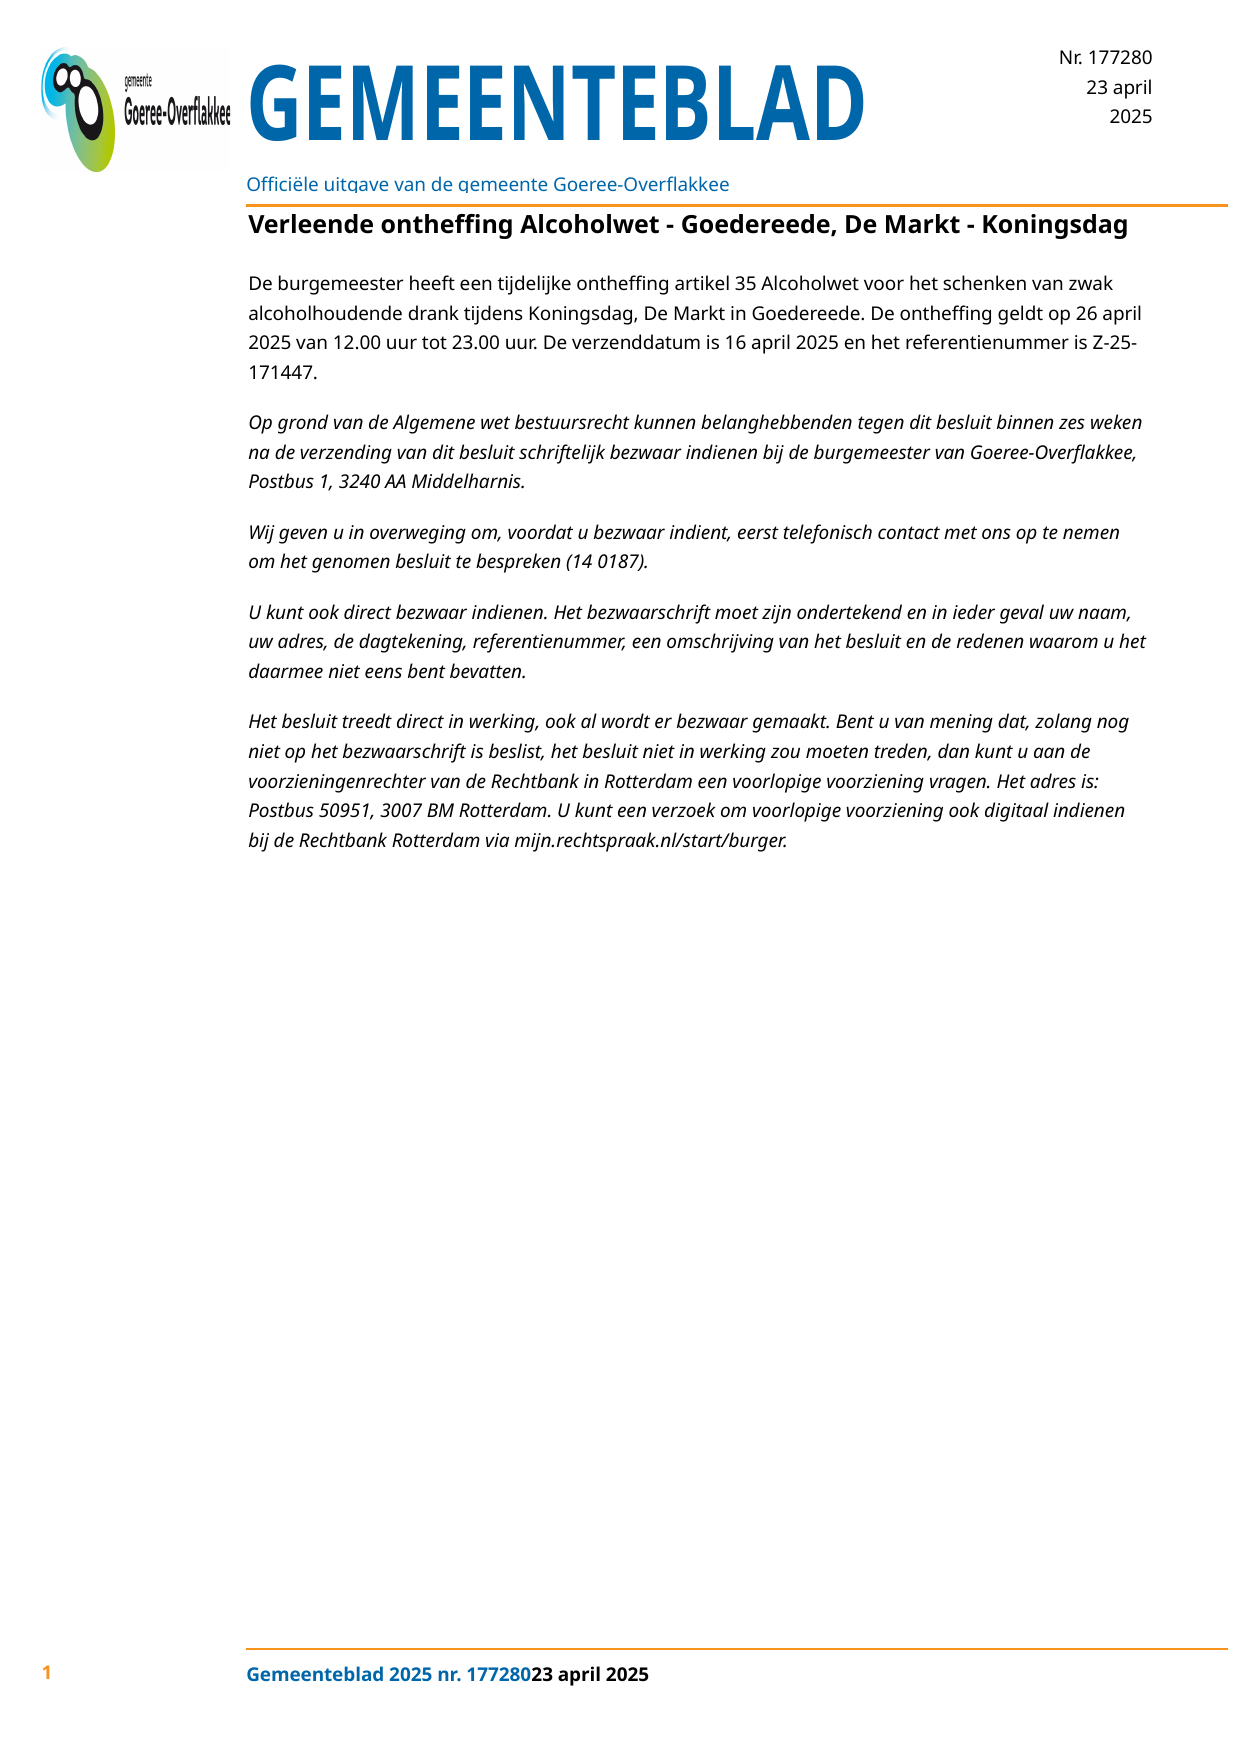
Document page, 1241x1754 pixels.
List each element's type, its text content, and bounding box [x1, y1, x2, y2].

text Verleende ontheffing Alcoholwet - Goedereede, De Markt - Koningsdag [248, 207, 1152, 241]
text Op grond van de Algemene wet bestuursrecht kunnen belanghebbenden tegen dit besluit binnen zes weken na de verzending van dit besluit schriftelijk bezwaar indienen bij de burgemeester van Goeree-Overflakkee, Postbus 1, 3240 AA Middelharnis. [248, 409, 1152, 494]
text De burgemeester heeft een tijdelijke ontheffing artikel 35 Alcoholwet voor het schenken van zwak alcoholhoudende drank tijdens Koningsdag, De Markt in Goedereede. De ontheffing geldt op 26 april 2025 van 12.00 uur tot 23.00 uur. De verzenddatum is 16 april 2025 en het referentienummer is Z-25-171447. [248, 270, 1152, 385]
picture [41, 47, 231, 172]
text U kunt ook direct bezwaar indienen. Het bezwaarschrift moet zijn ondertekend en in ieder geval uw naam, uw adres, de dagtekening, referentienummer, een omschrijving van het besluit en de redenen waarom u het daarmee niet eens bent bevatten. [248, 599, 1152, 684]
text Wij geven u in overweging om, voordat u bezwaar indient, eerst telefonisch contact met ons op te nemen om het genomen besluit te bespreken (14 0187). [248, 519, 1152, 574]
text Het besluit treedt direct in werking, ook al wordt er bezwaar gemaakt. Bent u van mening dat, zolang nog niet op het bezwaarschrift is beslist, het besluit niet in werking zou moeten treden, dan kunt u aan de voorzieningenrechter van de Rechtbank in Rotterdam een voorlopige voorziening vragen. Het adres is: Postbus 50951, 3007 BM Rotterdam. U kunt een verzoek om voorlopige voorziening ook digitaal indienen bij de Rechtbank Rotterdam via mijn.rechtspraak.nl/start/burger. [248, 709, 1152, 853]
